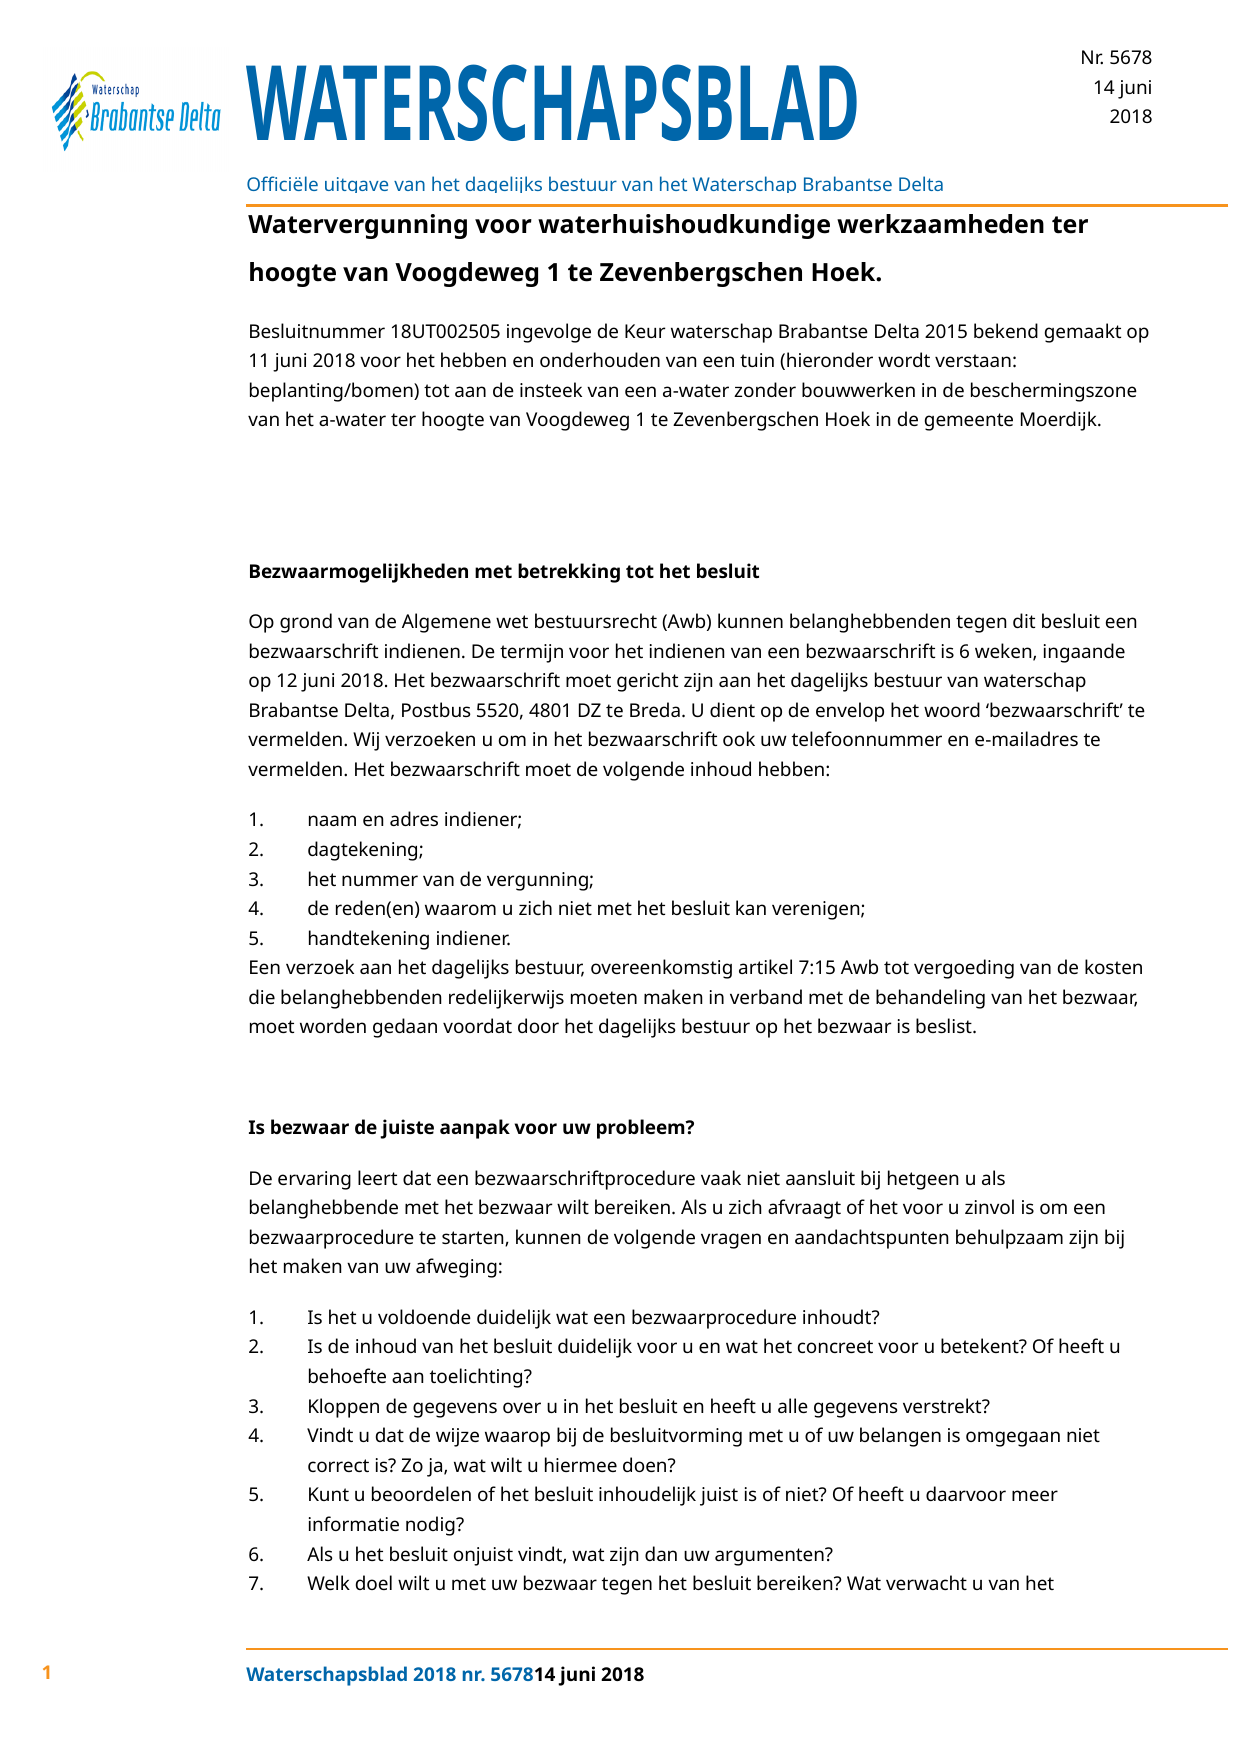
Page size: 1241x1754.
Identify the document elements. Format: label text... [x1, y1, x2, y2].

list Is het u voldoende duidelijk wat een bezwaarprocedure inhoudt? [248, 1304, 1152, 1330]
list Vindt u dat de wijze waarop bij de besluitvorming met u of uw belangen is omgegaan niet correct is? Zo ja, wat wilt u hiermee doen? [248, 1422, 1152, 1478]
text Een verzoek aan het dagelijks bestuur, overeenkomstig artikel 7:15 Awb tot vergoeding van de kosten die belanghebbenden redelijkerwijs moeten maken in verband met de behandeling van het bezwaar, moet worden gedaan voordat door het dagelijks bestuur op het bezwaar is beslist. [248, 954, 1152, 1039]
list Is de inhoud van het besluit duidelijk voor u en wat het concreet voor u betekent? Of heeft u behoefte aan toelichting? [248, 1334, 1152, 1389]
list de reden(en) waarom u zich niet met het besluit kan verenigen; [248, 895, 1152, 921]
list Als u het besluit onjuist vindt, wat zijn dan uw argumenten? [248, 1541, 1152, 1567]
text Is bezwaar de juiste aanpak voor uw probleem? [248, 1114, 1152, 1140]
list handtekening indiener. [248, 925, 1152, 951]
picture [41, 47, 231, 172]
list naam en adres indiener; [248, 807, 1152, 832]
text Bezwaarmogelijkheden met betrekking tot het besluit [248, 558, 1152, 584]
text Besluitnummer 18UT002505 ingevolge de Keur waterschap Brabantse Delta 2015 bekend gemaakt op 11 juni 2018 voor het hebben en onderhouden van een tuin (hieronder wordt verstaan: beplanting/bomen) tot aan de insteek van een a-water zonder bouwwerken in de beschermingszone van het a-water ter hoogte van Voogdeweg 1 te Zevenbergschen Hoek in de gemeente Moerdijk. [248, 318, 1152, 432]
text De ervaring leert dat een bezwaarschriftprocedure vaak niet aansluit bij hetgeen u als belanghebbende met het bezwaar wilt bereiken. Als u zich afvraagt of het voor u zinvol is om een bezwaarprocedure te starten, kunnen de volgende vragen en aandachtspunten behulpzaam zijn bij het maken van uw afweging: [248, 1165, 1152, 1279]
text Watervergunning voor waterhuishoudkundige werkzaamheden ter hoogte van Voogdeweg 1 te Zevenbergschen Hoek. [248, 207, 1152, 288]
list dagtekening; [248, 836, 1152, 862]
list Kunt u beoordelen of het besluit inhoudelijk juist is of niet? Of heeft u daarvoor meer informatie nodig? [248, 1482, 1152, 1537]
text Op grond van de Algemene wet bestuursrecht (Awb) kunnen belanghebbenden tegen dit besluit een bezwaarschrift indienen. De termijn voor het indienen van een bezwaarschrift is 6 weken, ingaande op 12 juni 2018. Het bezwaarschrift moet gericht zijn aan het dagelijks bestuur van waterschap Brabantse Delta, Postbus 5520, 4801 DZ te Breda. U dient op de envelop het woord ‘bezwaarschrift’ te vermelden. Wij verzoeken u om in het bezwaarschrift ook uw telefoonnummer en e‑mailadres te vermelden. Het bezwaarschrift moet de volgende inhoud hebben: [248, 608, 1152, 782]
list het nummer van de vergunning; [248, 866, 1152, 892]
list Kloppen de gegevens over u in het besluit en heeft u alle gegevens verstrekt? [248, 1393, 1152, 1419]
list Welk doel wilt u met uw bezwaar tegen het besluit bereiken? Wat verwacht u van het [248, 1570, 1152, 1596]
